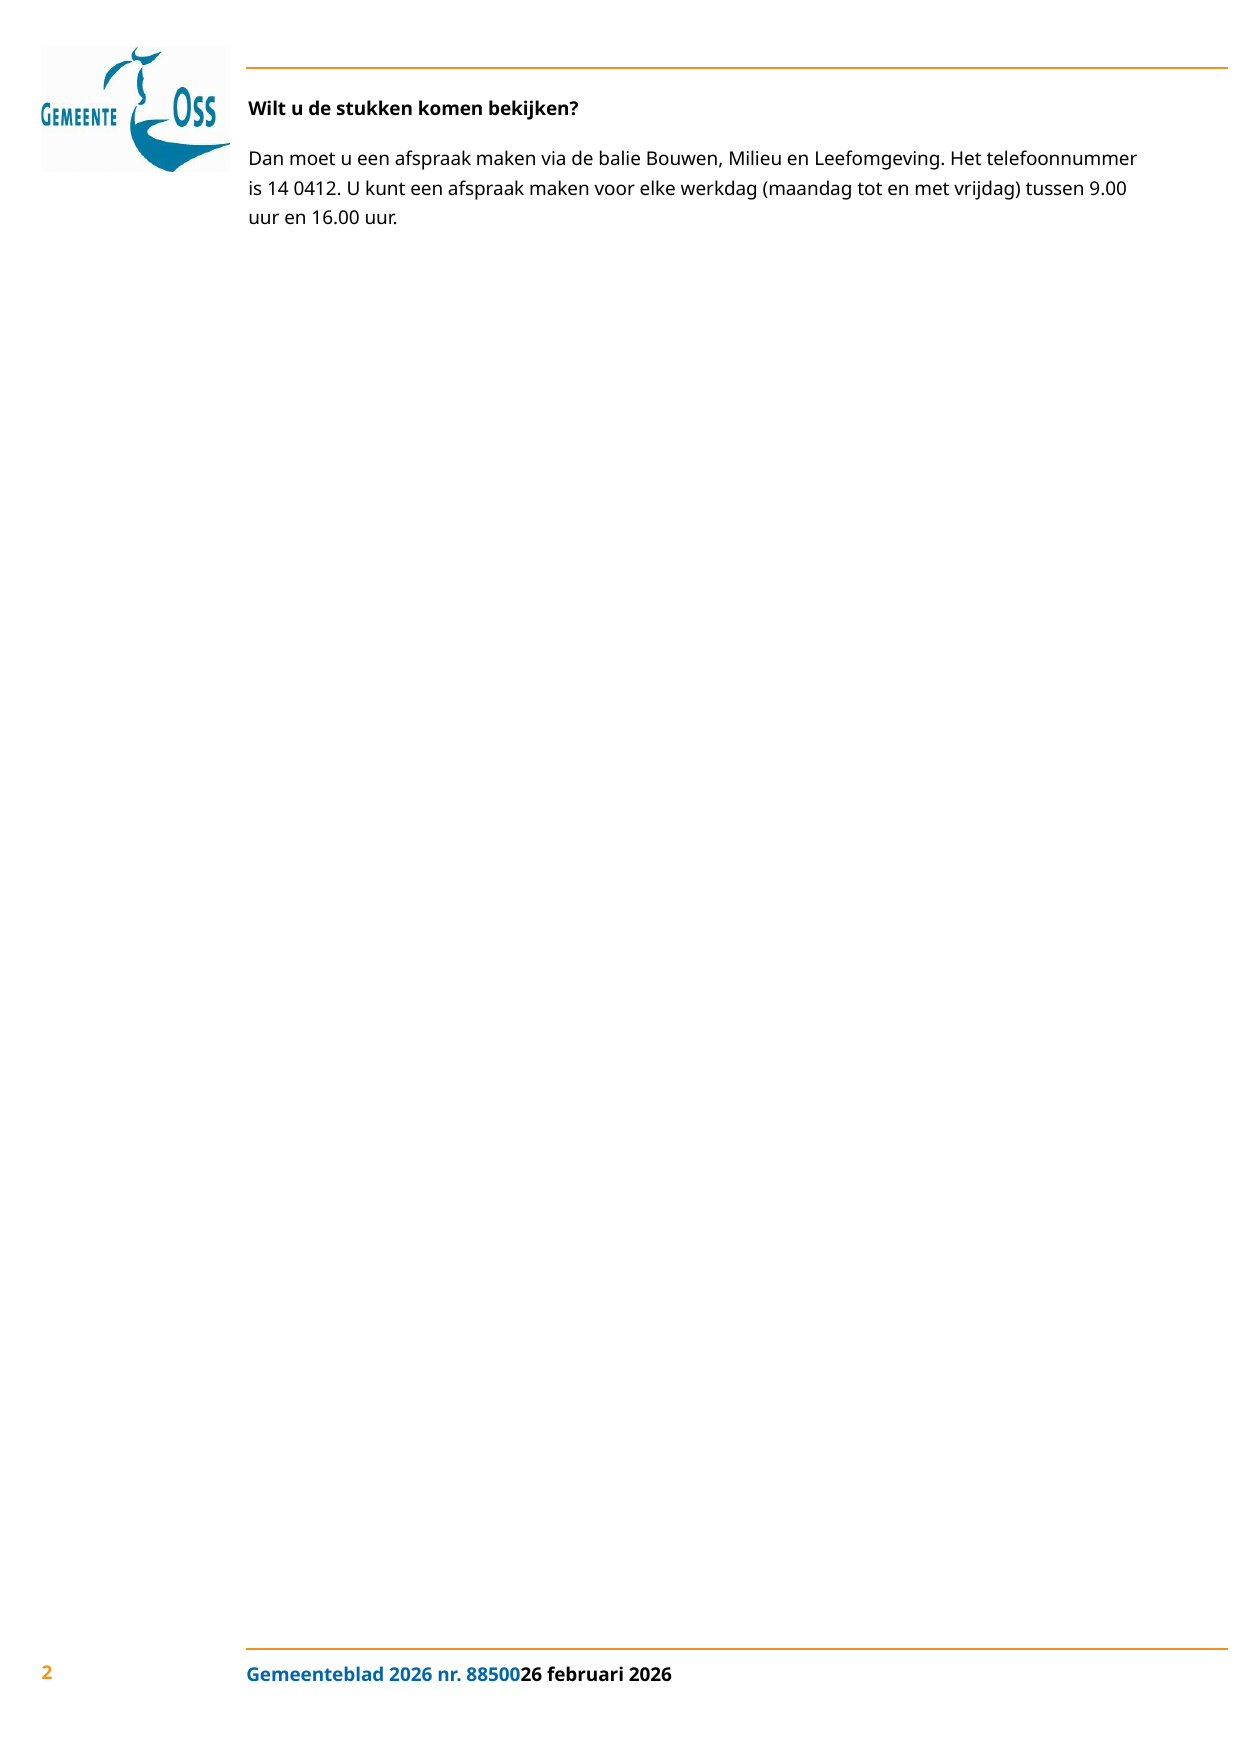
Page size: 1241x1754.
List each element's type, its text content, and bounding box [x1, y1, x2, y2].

picture [41, 47, 231, 172]
text Wilt u de stukken komen bekijken? [248, 95, 1152, 121]
text Dan moet u een afspraak maken via de balie Bouwen, Milieu en Leefomgeving. Het telefoonnummer is 14 0412. U kunt een afspraak maken voor elke werkdag (maandag tot en met vrijdag) tussen 9.00 uur en 16.00 uur. [248, 145, 1152, 230]
